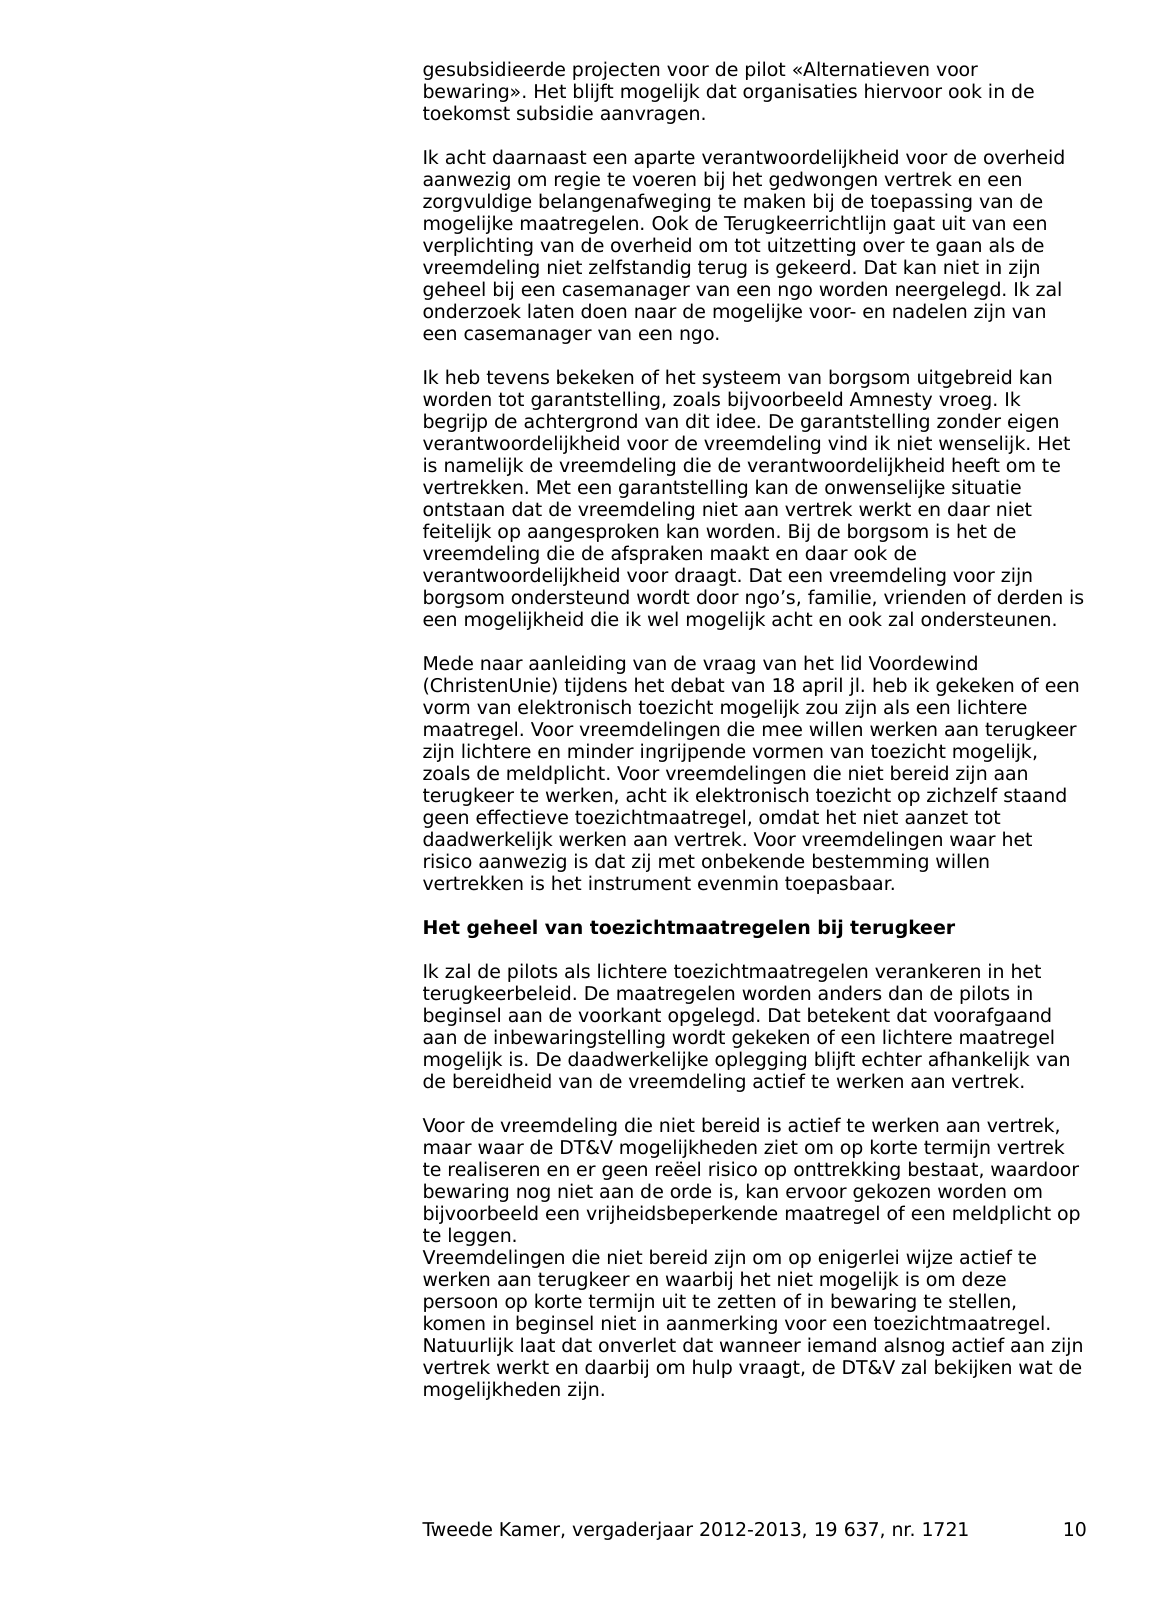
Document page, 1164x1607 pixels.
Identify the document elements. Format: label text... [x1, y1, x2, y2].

text Ik heb tevens bekeken of het systeem van borgsom uitgebreid kan worden tot garantstelling, zoals bijvoorbeeld Amnesty vroeg. Ik begrijp de achtergrond van dit idee. De garantstelling zonder eigen verantwoordelijkheid voor de vreemdeling vind ik niet wenselijk. Het is namelijk de vreemdeling die de verantwoordelijkheid heeft om te vertrekken. Met een garantstelling kan de onwenselijke situatie ontstaan dat de vreemdeling niet aan vertrek werkt en daar niet feitelijk op aangesproken kan worden. Bij de borgsom is het de vreemdeling die de afspraken maakt en daar ook de verantwoordelijkheid voor draagt. Dat een vreemdeling voor zijn borgsom ondersteund wordt door ngo’s, familie, vrienden of derden is een mogelijkheid die ik wel mogelijk acht en ook zal ondersteunen. [422, 367, 1087, 631]
text Vreemdelingen die niet bereid zijn om op enigerlei wijze actief te werken aan terugkeer en waarbij het niet mogelijk is om deze persoon op korte termijn uit te zetten of in bewaring te stellen, komen in beginsel niet in aanmerking voor een toezichtmaatregel. Natuurlijk laat dat onverlet dat wanneer iemand alsnog actief aan zijn vertrek werkt en daarbij om hulp vraagt, de DT&V zal bekijken wat de mogelijkheden zijn. [422, 1247, 1087, 1401]
text Ik acht daarnaast een aparte verantwoordelijkheid voor de overheid aanwezig om regie te voeren bij het gedwongen vertrek en een zorgvuldige belangenafweging te maken bij de toepassing van de mogelijke maatregelen. Ook de Terugkeerrichtlijn gaat uit van een verplichting van de overheid om tot uitzetting over te gaan als de vreemdeling niet zelfstandig terug is gekeerd. Dat kan niet in zijn geheel bij een casemanager van een ngo worden neergelegd. Ik zal onderzoek laten doen naar de mogelijke voor- en nadelen zijn van een casemanager van een ngo. [422, 147, 1087, 345]
text Mede naar aanleiding van de vraag van het lid Voordewind (ChristenUnie) tijdens het debat van 18 april jl. heb ik gekeken of een vorm van elektronisch toezicht mogelijk zou zijn als een lichtere maatregel. Voor vreemdelingen die mee willen werken aan terugkeer zijn lichtere en minder ingrijpende vormen van toezicht mogelijk, zoals de meldplicht. Voor vreemdelingen die niet bereid zijn aan terugkeer te werken, acht ik elektronisch toezicht op zichzelf staand geen effectieve toezichtmaatregel, omdat het niet aanzet tot daadwerkelijk werken aan vertrek. Voor vreemdelingen waar het risico aanwezig is dat zij met onbekende bestemming willen vertrekken is het instrument evenmin toepasbaar. [422, 653, 1087, 895]
subtitle Het geheel van toezichtmaatregelen bij terugkeer [422, 917, 1087, 939]
text Ik zal de pilots als lichtere toezichtmaatregelen verankeren in het terugkeerbeleid. De maatregelen worden anders dan de pilots in beginsel aan de voorkant opgelegd. Dat betekent dat voorafgaand aan de inbewaringstelling wordt gekeken of een lichtere maatregel mogelijk is. De daadwerkelijke oplegging blijft echter afhankelijk van de bereidheid van de vreemdeling actief te werken aan vertrek. [422, 961, 1087, 1093]
text Voor de vreemdeling die niet bereid is actief te werken aan vertrek, maar waar de DT&V mogelijkheden ziet om op korte termijn vertrek te realiseren en er geen reëel risico op onttrekking bestaat, waardoor bewaring nog niet aan de orde is, kan ervoor gekozen worden om bijvoorbeeld een vrijheidsbeperkende maatregel of een meldplicht op te leggen. [422, 1115, 1087, 1247]
text gesubsidieerde projecten voor de pilot «Alternatieven voor bewaring». Het blijft mogelijk dat organisaties hiervoor ook in de toekomst subsidie aanvragen. [422, 59, 1087, 125]
